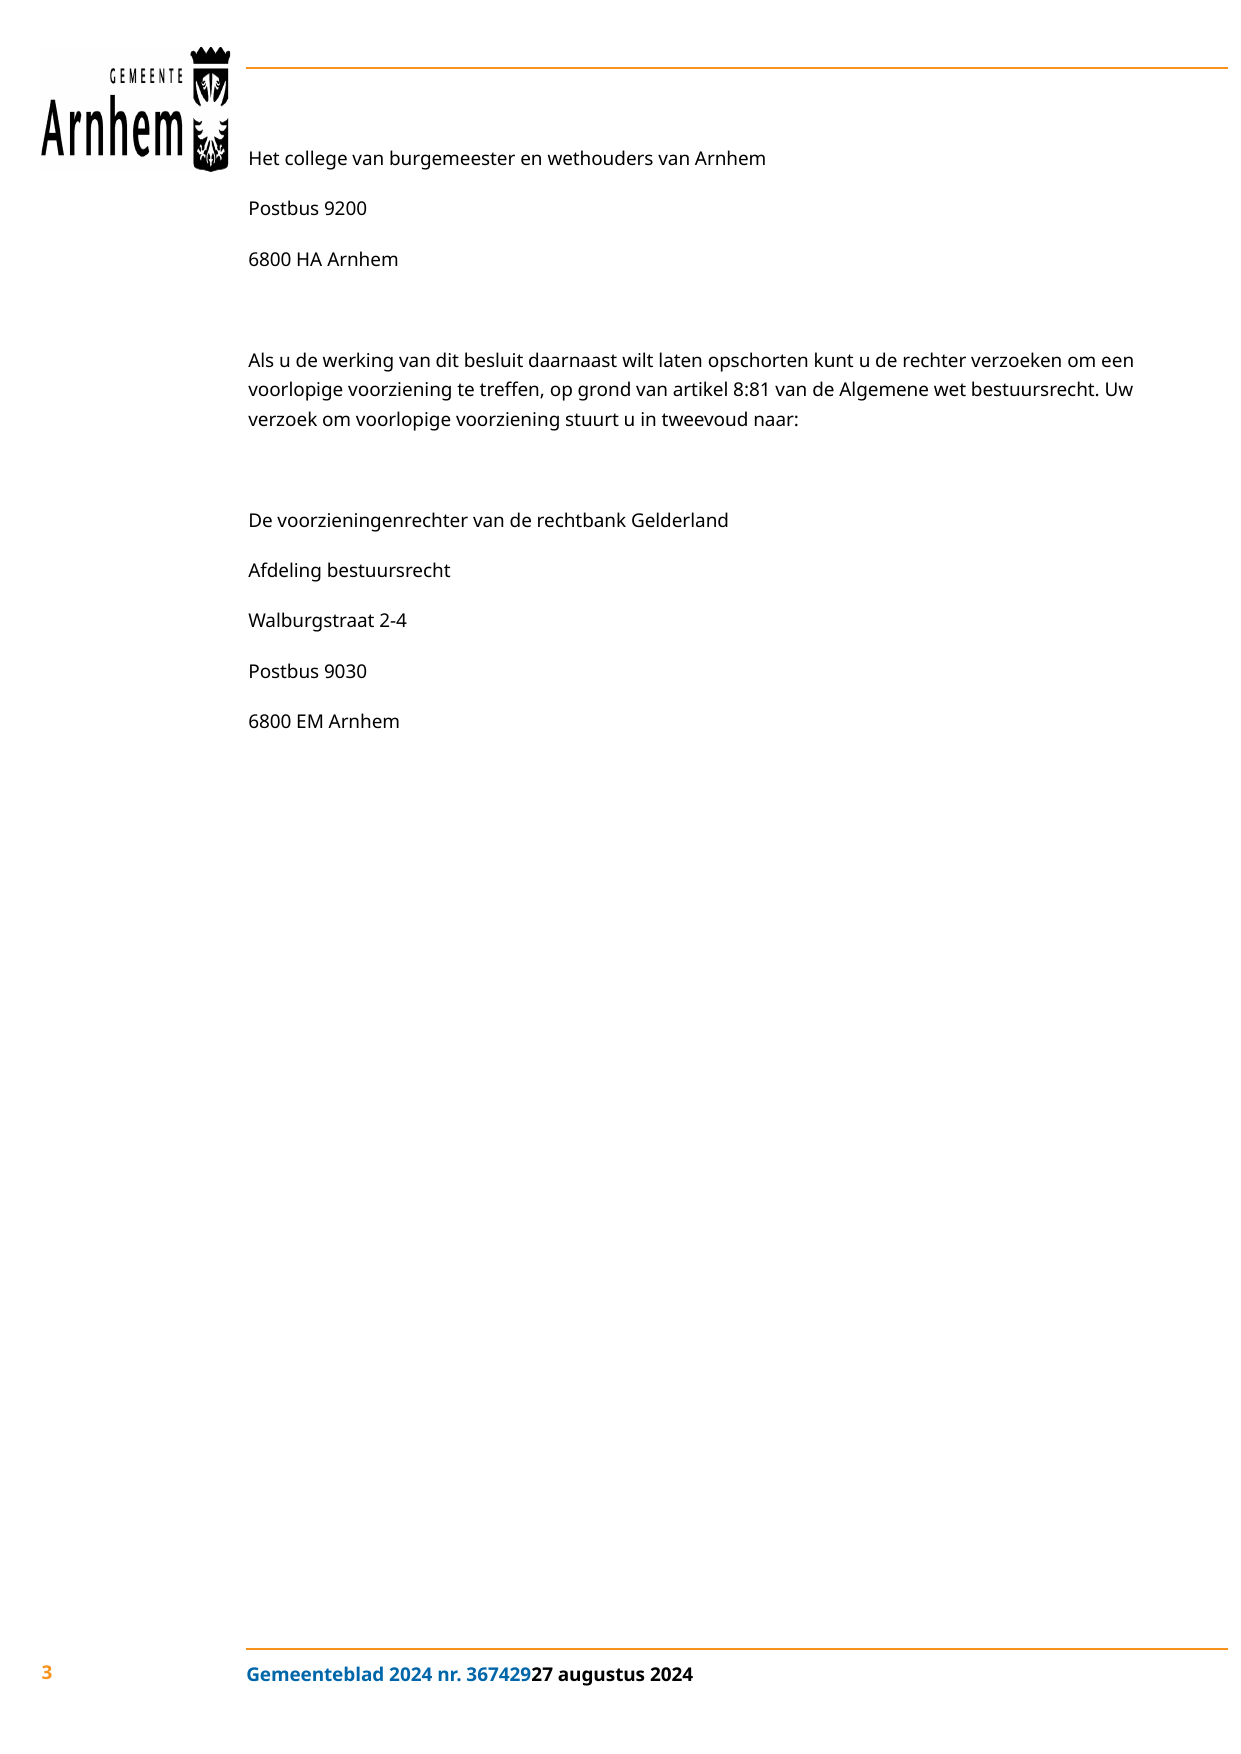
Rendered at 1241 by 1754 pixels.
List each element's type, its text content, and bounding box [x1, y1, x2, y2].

text Postbus 9030 [248, 658, 1152, 684]
text Afdeling bestuursrecht [248, 557, 1152, 583]
text Walburgstraat 2-4 [248, 608, 1152, 633]
text De voorzieningenrechter van de rechtbank Gelderland [248, 507, 1152, 533]
text 6800 EM Arnhem [248, 708, 1152, 734]
text 6800 HA Arnhem [248, 246, 1152, 272]
picture [41, 47, 231, 172]
text Postbus 9200 [248, 196, 1152, 221]
text Als u de werking van dit besluit daarnaast wilt laten opschorten kunt u de rechter verzoeken om een voorlopige voorziening te treffen, op grond van artikel 8:81 van de Algemene wet bestuursrecht. Uw verzoek om voorlopige voorziening stuurt u in tweevoud naar: [248, 347, 1152, 432]
text Het college van burgemeester en wethouders van Arnhem [248, 145, 1152, 171]
